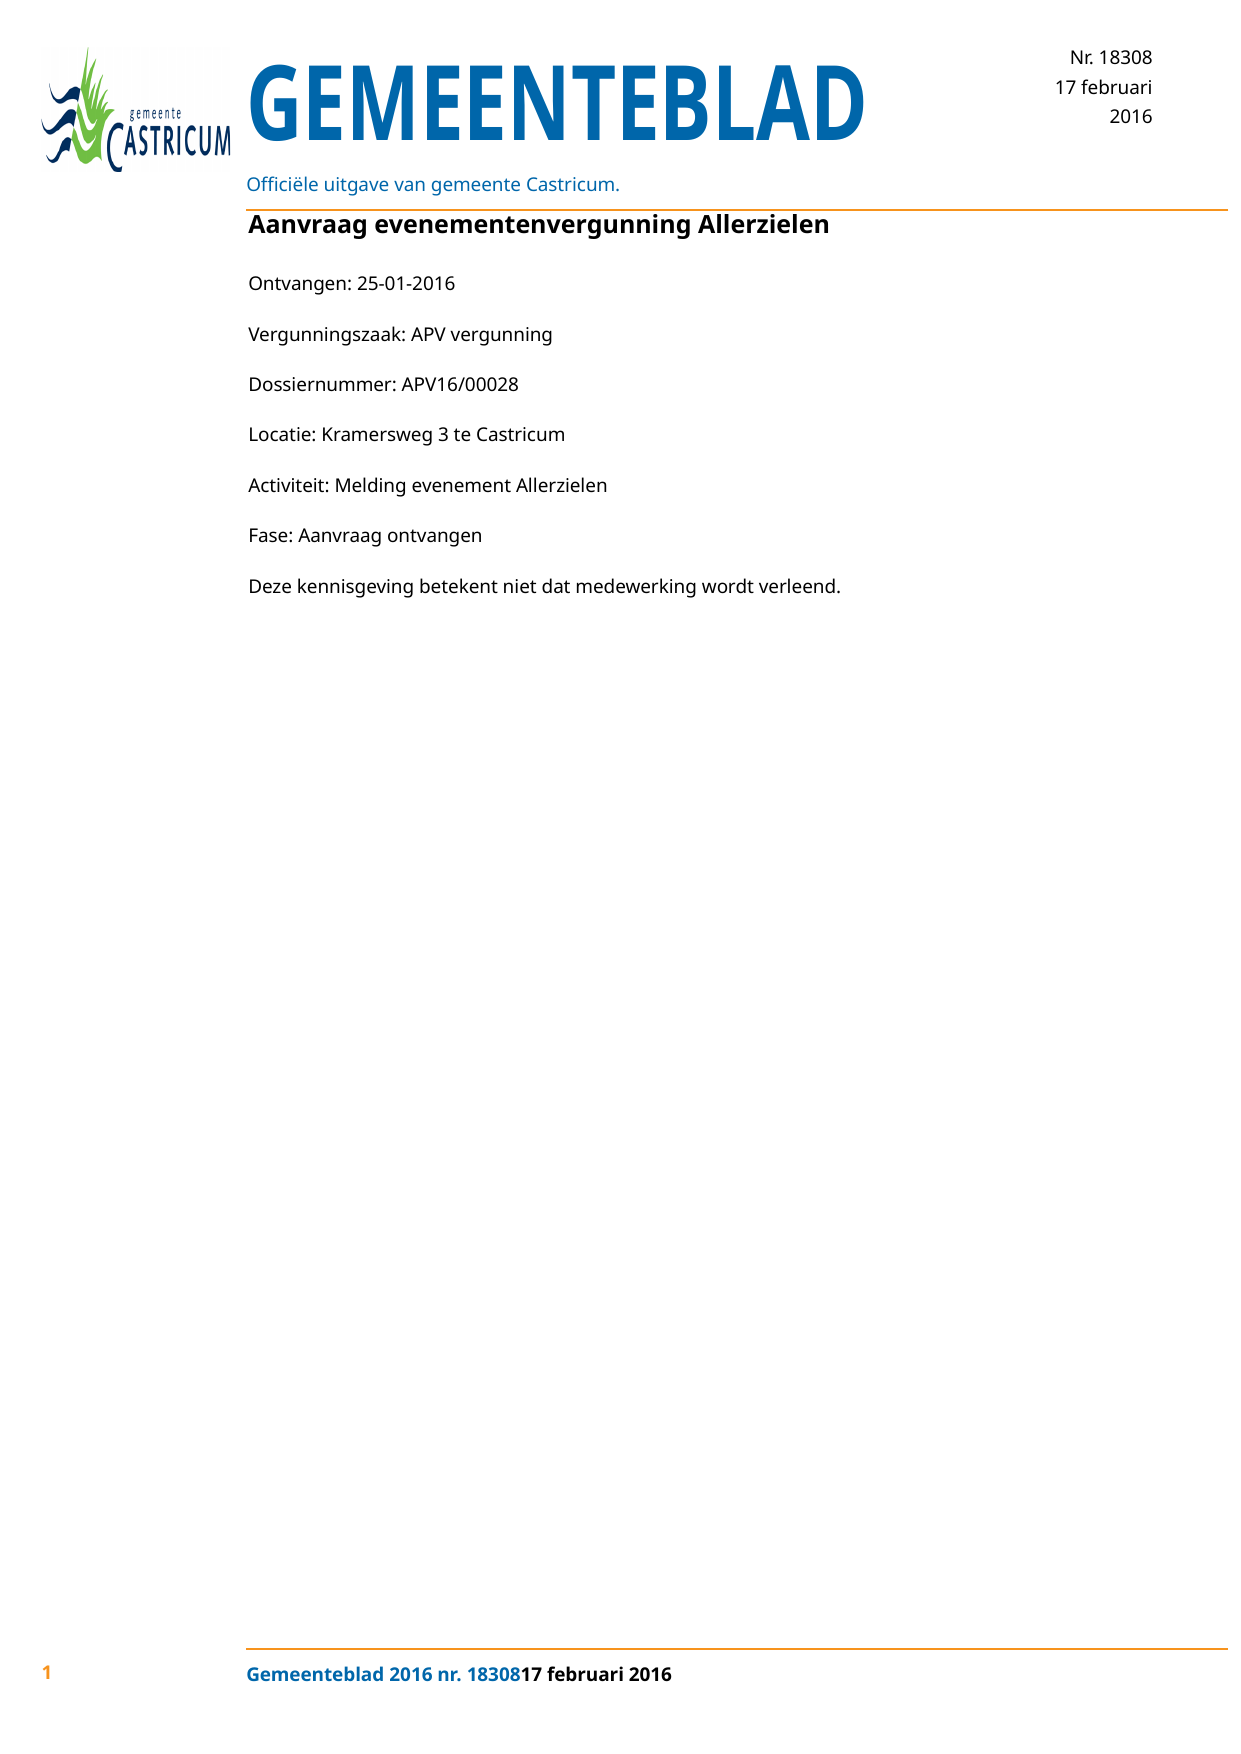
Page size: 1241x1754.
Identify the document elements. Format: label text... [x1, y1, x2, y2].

picture [41, 47, 231, 172]
text Vergunningszaak: APV vergunning [248, 321, 1152, 346]
text Activiteit: Melding evenement Allerzielen [248, 472, 1152, 498]
text Deze kennisgeving betekent niet dat medewerking wordt verleend. [248, 573, 1152, 598]
text Aanvraag evenementenvergunning Allerzielen [248, 211, 1152, 241]
text Ontvangen: 25-01-2016 [248, 270, 1152, 296]
text Dossiernummer: APV16/00028 [248, 371, 1152, 397]
text Fase: Aanvraag ontvangen [248, 522, 1152, 548]
text Locatie: Kramersweg 3 te Castricum [248, 422, 1152, 447]
